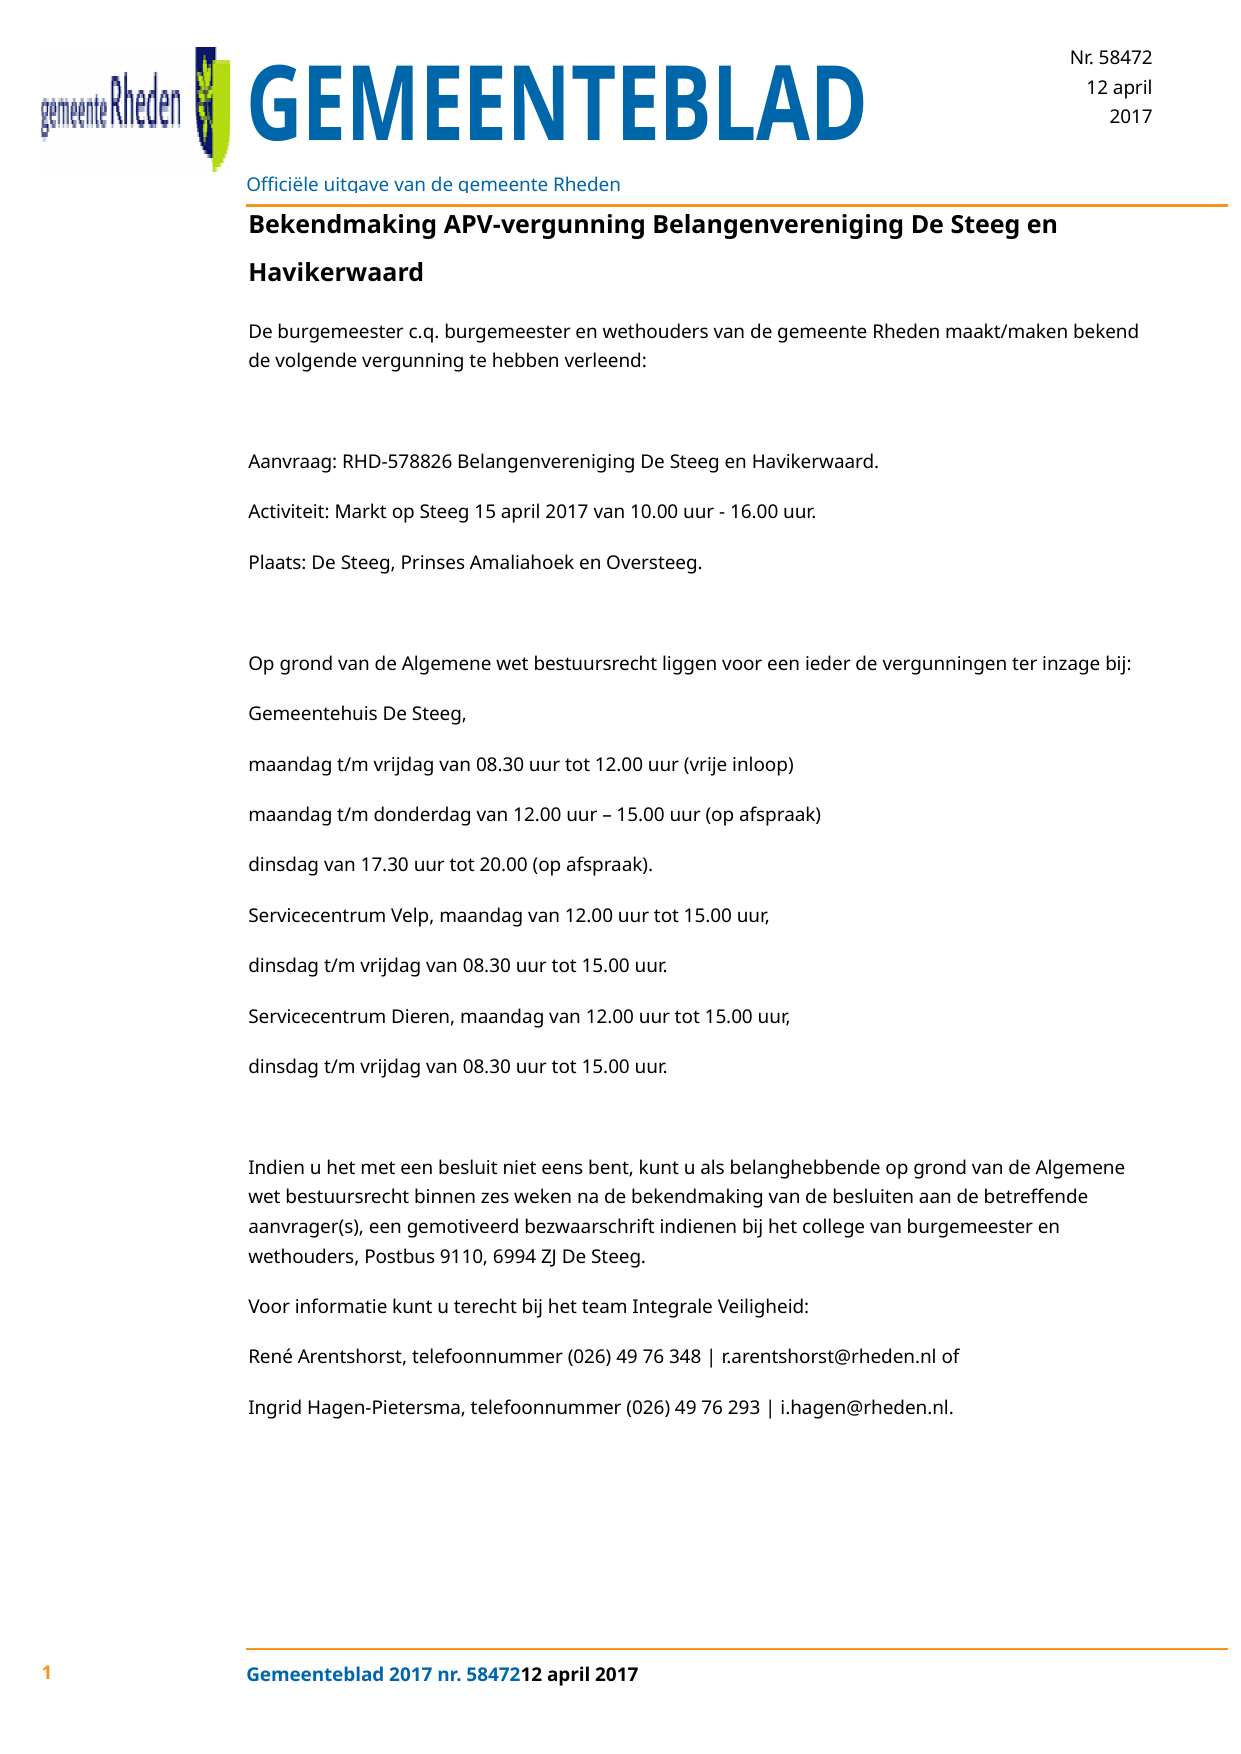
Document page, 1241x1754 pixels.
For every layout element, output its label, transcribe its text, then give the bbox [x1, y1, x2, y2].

text René Arentshorst, telefoonnummer (026) 49 76 348 | r.arentshorst@rheden.nl of [248, 1344, 1152, 1369]
text Plaats: De Steeg, Prinses Amaliahoek en Oversteeg. [248, 549, 1152, 575]
text Bekendmaking APV-vergunning Belangenvereniging De Steeg en Havikerwaard [248, 207, 1152, 288]
text De burgemeester c.q. burgemeester en wethouders van de gemeente Rheden maakt/maken bekend de volgende vergunning te hebben verleend: [248, 318, 1152, 373]
text Op grond van de Algemene wet bestuursrecht liggen voor een ieder de vergunningen ter inzage bij: [248, 650, 1152, 676]
text Ingrid Hagen-Pietersma, telefoonnummer (026) 49 76 293 | i.hagen@rheden.nl. [248, 1394, 1152, 1420]
text Servicecentrum Dieren, maandag van 12.00 uur tot 15.00 uur, [248, 1003, 1152, 1029]
text maandag t/m vrijdag van 08.30 uur tot 12.00 uur (vrije inloop) [248, 751, 1152, 777]
text maandag t/m donderdag van 12.00 uur – 15.00 uur (op afspraak) [248, 801, 1152, 827]
text Servicecentrum Velp, maandag van 12.00 uur tot 15.00 uur, [248, 902, 1152, 928]
text Voor informatie kunt u terecht bij het team Integrale Veiligheid: [248, 1293, 1152, 1319]
text Aanvraag: RHD-578826 Belangenvereniging De Steeg en Havikerwaard. [248, 448, 1152, 474]
text Indien u het met een besluit niet eens bent, kunt u als belanghebbende op grond van de Algemene wet bestuursrecht binnen zes weken na de bekendmaking van de besluiten aan de betreffende aanvrager(s), een gemotiveerd bezwaarschrift indienen bij het college van burgemeester en wethouders, Postbus 9110, 6994 ZJ De Steeg. [248, 1154, 1152, 1269]
text dinsdag t/m vrijdag van 08.30 uur tot 15.00 uur. [248, 1053, 1152, 1079]
text Activiteit: Markt op Steeg 15 april 2017 van 10.00 uur - 16.00 uur. [248, 499, 1152, 524]
text Gemeentehuis De Steeg, [248, 700, 1152, 726]
picture [41, 47, 231, 172]
text dinsdag t/m vrijdag van 08.30 uur tot 15.00 uur. [248, 952, 1152, 978]
text dinsdag van 17.30 uur tot 20.00 (op afspraak). [248, 852, 1152, 877]
